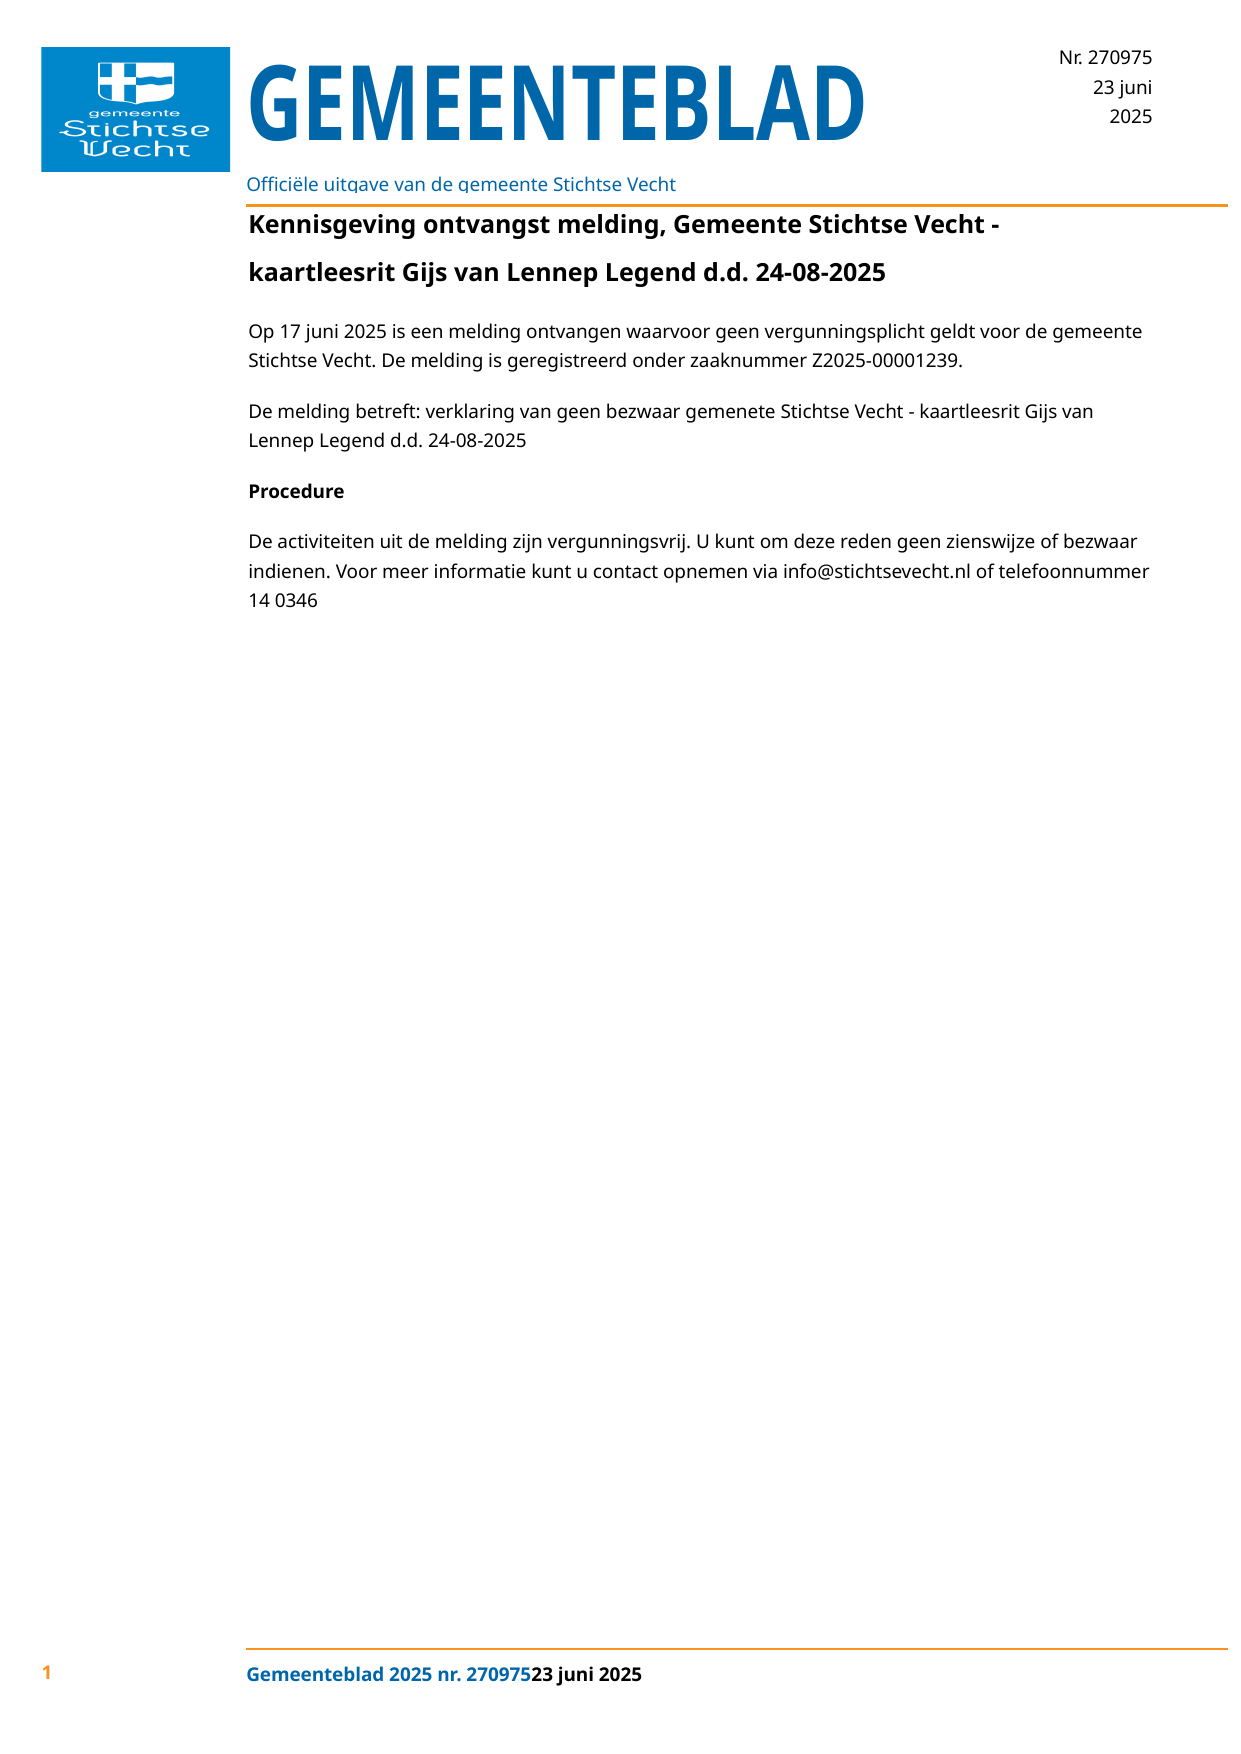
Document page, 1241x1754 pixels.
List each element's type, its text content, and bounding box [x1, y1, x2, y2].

text Kennisgeving ontvangst melding, Gemeente Stichtse Vecht - kaartleesrit Gijs van Lennep Legend d.d. 24-08-2025 [248, 207, 1152, 288]
text Procedure [248, 478, 1152, 504]
picture [99, 63, 135, 101]
text De melding betreft: verklaring van geen bezwaar gemenete Stichtse Vecht - kaartleesrit Gijs van Lennep Legend d.d. 24-08-2025 [248, 398, 1152, 453]
picture [137, 63, 174, 103]
text De activiteiten uit de melding zijn vergunningsvrij. U kunt om deze reden geen zienswijze of bezwaar indienen. Voor meer informatie kunt u contact opnemen via info@stichtsevecht.nl of telefoonnummer 14 0346 [248, 528, 1152, 613]
text Op 17 juni 2025 is een melding ontvangen waarvoor geen vergunningsplicht geldt voor de gemeente Stichtse Vecht. De melding is geregistreerd onder zaaknummer Z2025-00001239. [248, 318, 1152, 373]
